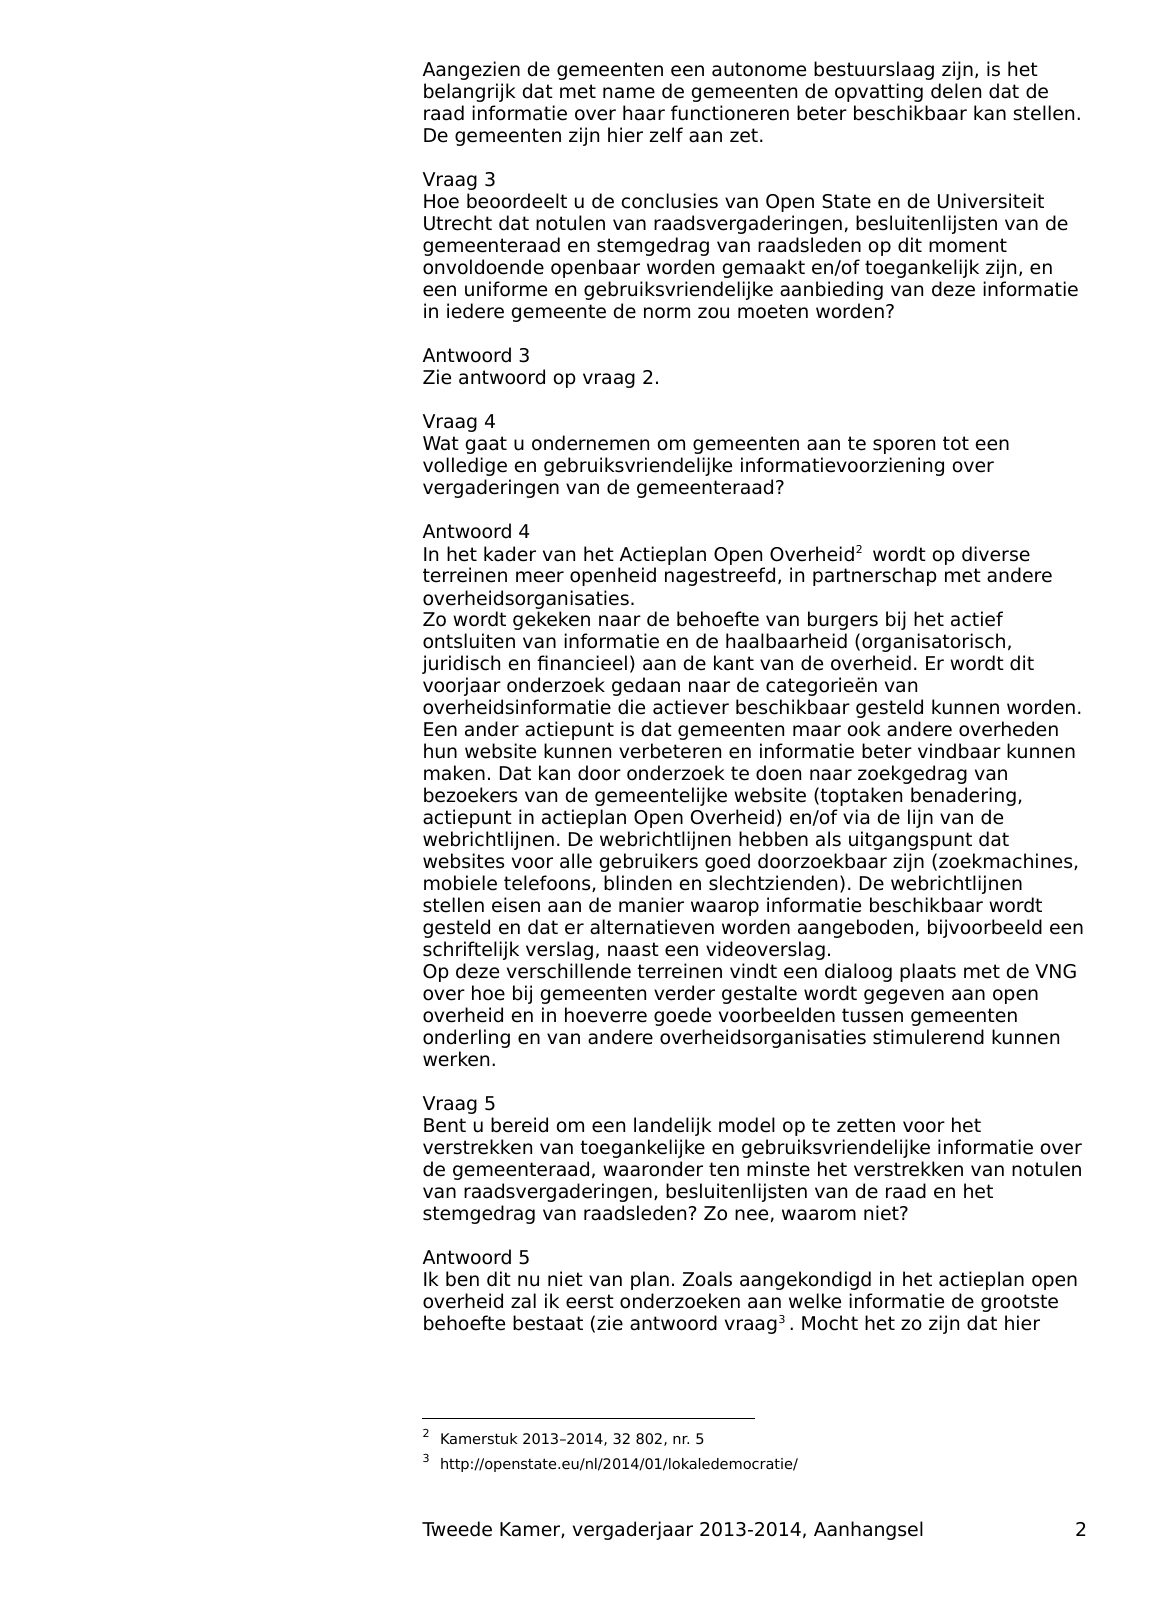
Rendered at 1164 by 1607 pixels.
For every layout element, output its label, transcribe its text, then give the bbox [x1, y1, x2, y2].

text Wat gaat u ondernemen om gemeenten aan te sporen tot een volledige en gebruiksvriendelijke informatievoorziening over vergaderingen van de gemeenteraad? [422, 433, 1087, 499]
text Op deze verschillende terreinen vindt een dialoog plaats met de VNG over hoe bij gemeenten verder gestalte wordt gegeven aan open overheid en in hoeverre goede voorbeelden tussen gemeenten onderling en van andere overheidsorganisaties stimulerend kunnen werken. [422, 961, 1087, 1071]
text Vraag 5 [422, 1093, 1087, 1115]
text Zo wordt gekeken naar de behoefte van burgers bij het actief ontsluiten van informatie en de haalbaarheid (organisatorisch, juridisch en financieel) aan de kant van de overheid. Er wordt dit voorjaar onderzoek gedaan naar de categorieën van overheidsinformatie die actiever beschikbaar gesteld kunnen worden. Een ander actiepunt is dat gemeenten maar ook andere overheden hun website kunnen verbeteren en informatie beter vindbaar kunnen maken. Dat kan door onderzoek te doen naar zoekgedrag van bezoekers van de gemeentelijke website (toptaken benadering, actiepunt in actieplan Open Overheid) en/of via de lijn van de webrichtlijnen. De webrichtlijnen hebben als uitgangspunt dat websites voor alle gebruikers goed doorzoekbaar zijn (zoekmachines, mobiele telefoons, blinden en slechtzienden). De webrichtlijnen stellen eisen aan de manier waarop informatie beschikbaar wordt gesteld en dat er alternatieven worden aangeboden, bijvoorbeeld een schriftelijk verslag, naast een videoverslag. [422, 609, 1087, 961]
text Antwoord 5 [422, 1247, 1087, 1269]
text Vraag 3 [422, 169, 1087, 191]
text Antwoord 3 [422, 345, 1087, 367]
text Vraag 4 [422, 411, 1087, 433]
text Antwoord 4 [422, 521, 1087, 543]
text In het kader van het Actieplan Open Overheid wordt op diverse terreinen meer openheid nagestreefd, in partnerschap met andere overheidsorganisaties. [422, 543, 1087, 609]
text Bent u bereid om een landelijk model op te zetten voor het verstrekken van toegankelijke en gebruiksvriendelijke informatie over de gemeenteraad, waaronder ten minste het verstrekken van notulen van raadsvergaderingen, besluitenlijsten van de raad en het stemgedrag van raadsleden? Zo nee, waarom niet? [422, 1115, 1087, 1225]
text Ik ben dit nu niet van plan. Zoals aangekondigd in het actieplan open overheid zal ik eerst onderzoeken aan welke informatie de grootste behoefte bestaat (zie antwoord vraag. Mocht het zo zijn dat hier [422, 1269, 1087, 1335]
text Hoe beoordeelt u de conclusies van Open State en de Universiteit Utrecht dat notulen van raadsvergaderingen, besluitenlijsten van de gemeenteraad en stemgedrag van raadsleden op dit moment onvoldoende openbaar worden gemaakt en/of toegankelijk zijn, en een uniforme en gebruiksvriendelijke aanbieding van deze informatie in iedere gemeente de norm zou moeten worden? [422, 191, 1087, 323]
text Kamerstuk 2013–2014, 32 802, nr. 5 [422, 1427, 1087, 1449]
text Aangezien de gemeenten een autonome bestuurslaag zijn, is het belangrijk dat met name de gemeenten de opvatting delen dat de raad informatie over haar functioneren beter beschikbaar kan stellen. De gemeenten zijn hier zelf aan zet. [422, 59, 1087, 147]
text http://openstate.eu/nl/2014/01/lokaledemocratie/ [422, 1452, 1087, 1474]
text Zie antwoord op vraag 2. [422, 367, 1087, 389]
